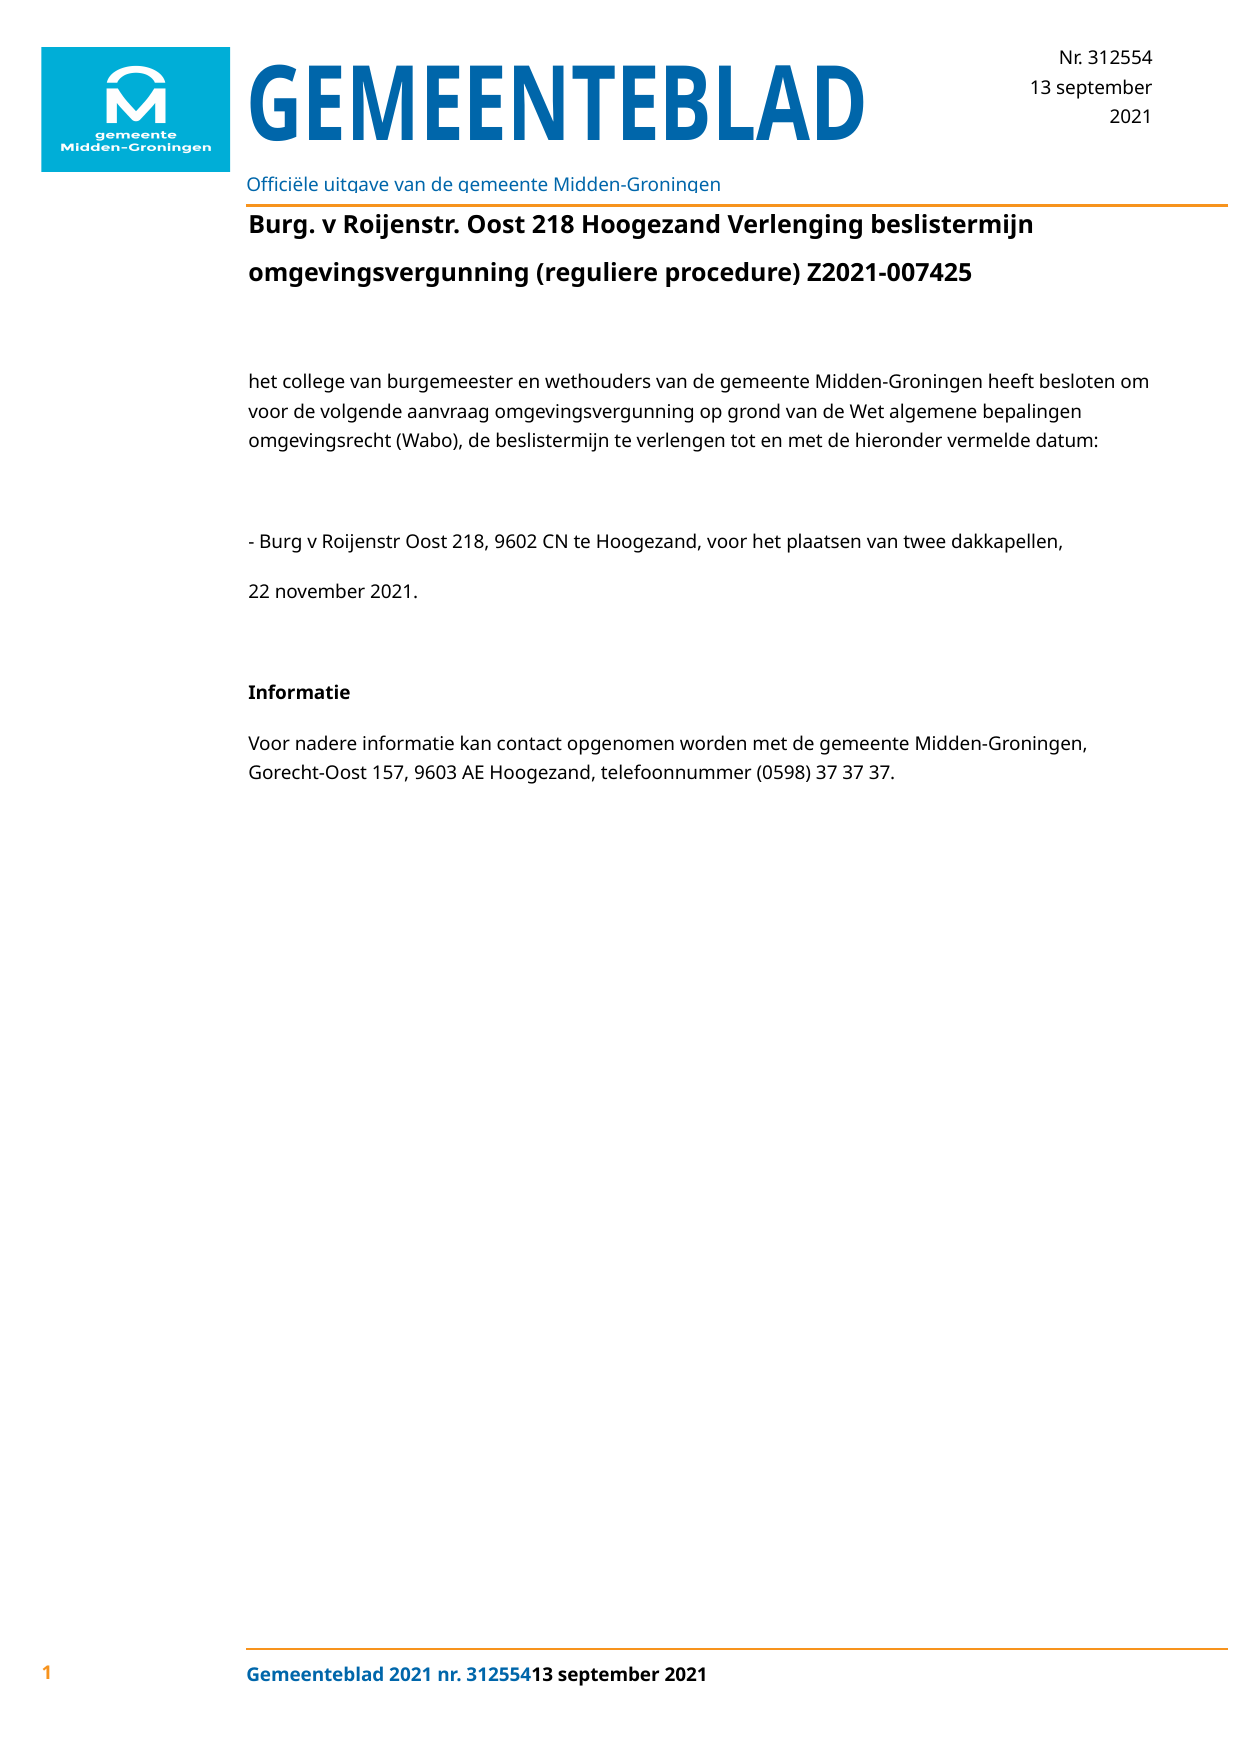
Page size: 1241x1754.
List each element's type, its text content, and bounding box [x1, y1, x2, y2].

picture [108, 66, 164, 82]
text Voor nadere informatie kan contact opgenomen worden met de gemeente Midden-Groningen, Gorecht-Oost 157, 9603 AE Hoogezand, telefoonnummer (0598) 37 37 37. [248, 730, 1152, 785]
text 22 november 2021. [248, 579, 1152, 604]
picture [184, 146, 190, 153]
text Burg. v Roijenstr. Oost 218 Hoogezand Verlenging beslistermijn omgevingsvergunning (reguliere procedure) Z2021-007425 [248, 207, 1152, 288]
text Informatie [248, 679, 1152, 705]
text het college van burgemeester en wethouders van de gemeente Midden-Groningen heeft besloten om voor de volgende aanvraag omgevingsvergunning op grond van de Wet algemene bepalingen omgevingsrecht (Wabo), de beslistermijn te verlengen tot en met de hieronder vermelde datum: [248, 368, 1152, 453]
picture [107, 89, 165, 122]
text - Burg v Roijenstr Oost 218, 9602 CN te Hoogezand, voor het plaatsen van twee dakkapellen, [248, 528, 1152, 554]
